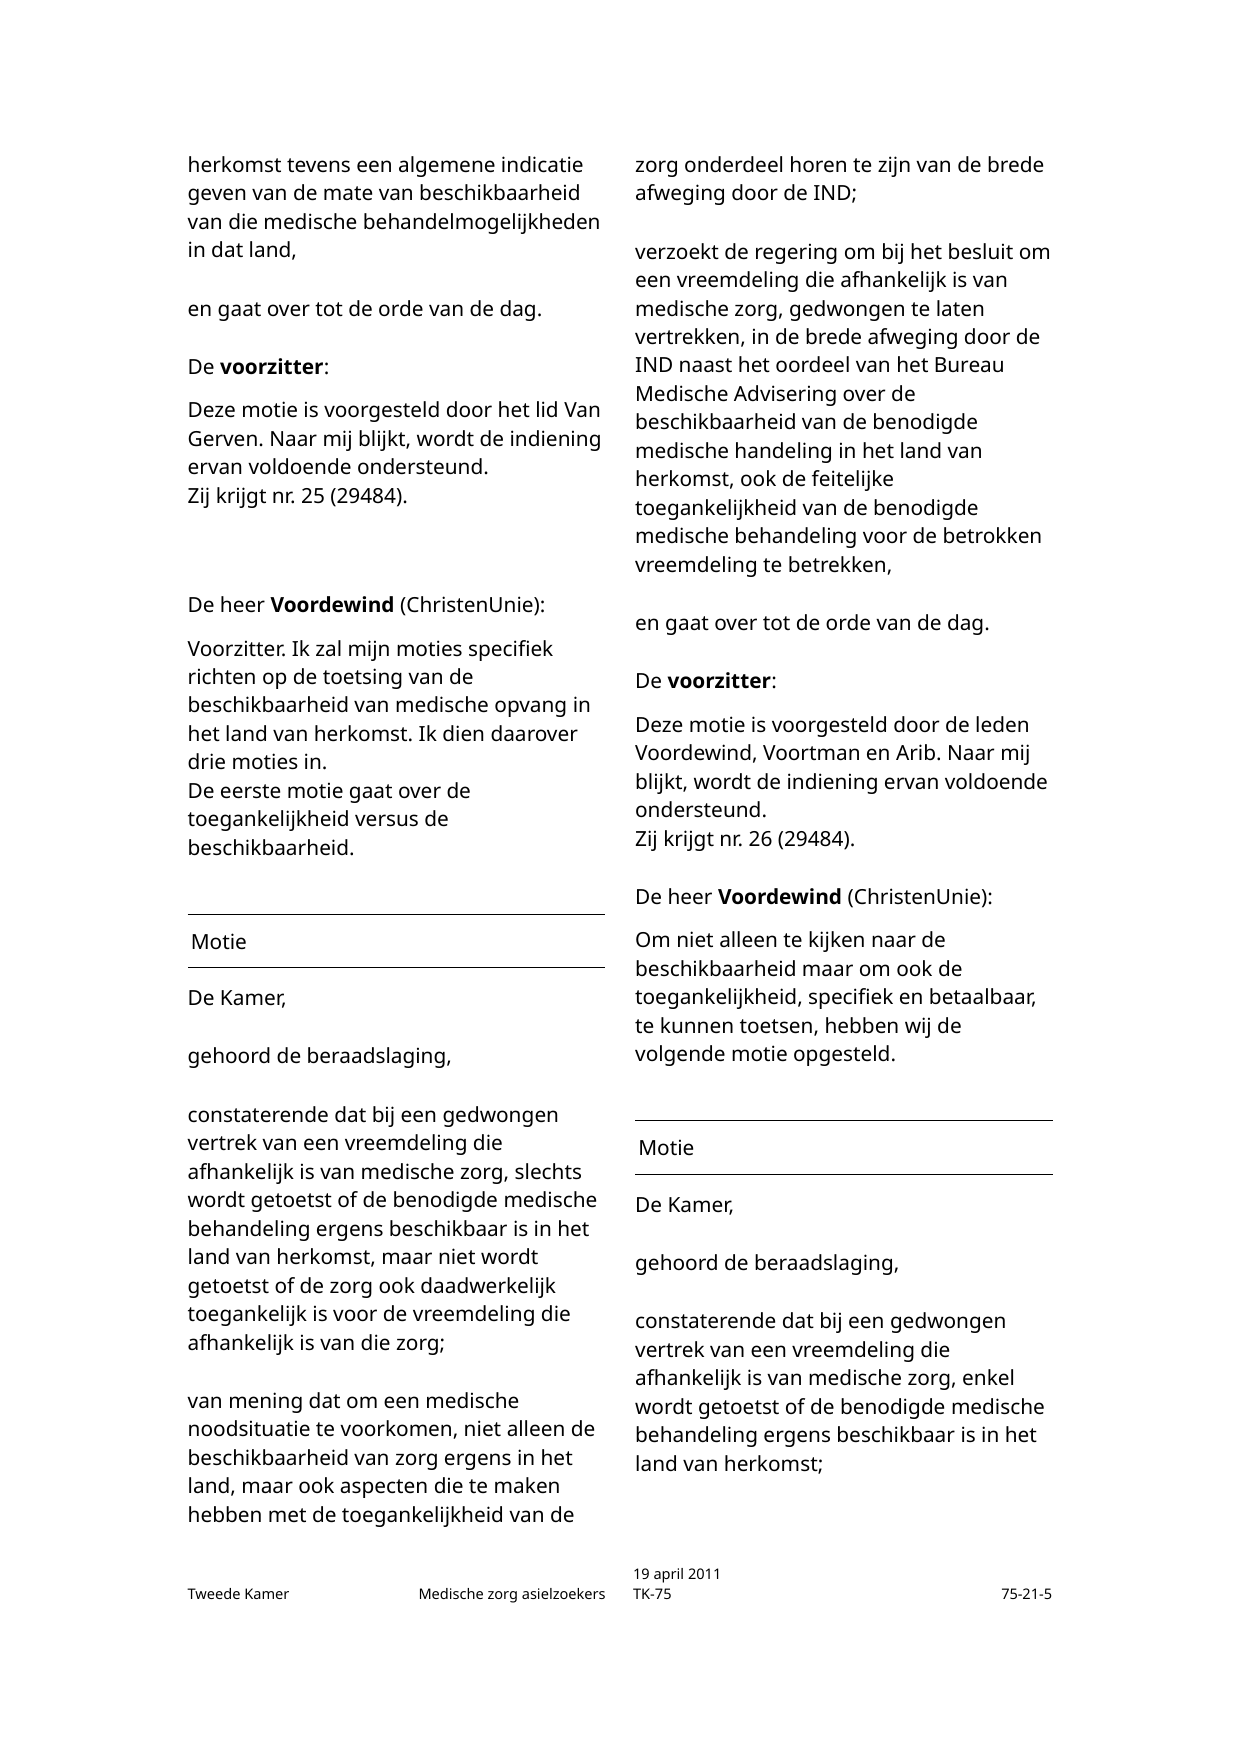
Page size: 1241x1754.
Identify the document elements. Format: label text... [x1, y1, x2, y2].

subtitle Motie [187, 915, 605, 968]
text en gaat over tot de orde van de dag. [187, 294, 605, 322]
text constaterende dat bij een gedwongen vertrek van een vreemdeling die afhankelijk is van medische zorg, slechts wordt getoetst of de benodigde medische behandeling ergens beschikbaar is in het land van herkomst, maar niet wordt getoetst of de zorg ook daadwerkelijk toegankelijk is voor de vreemdeling die afhankelijk is van die zorg; [187, 1100, 605, 1356]
text Om niet alleen te kijken naar de beschikbaarheid maar om ook de toegankelijkheid, specifiek en betaalbaar, te kunnen toetsen, hebben wij de volgende motie opgesteld. [635, 926, 1053, 1068]
text De heer Voordewind (ChristenUnie): [187, 590, 605, 619]
text De eerste motie gaat over de toegankelijkheid versus de beschikbaarheid. [187, 776, 605, 861]
text gehoord de beraadslaging, [187, 1042, 605, 1070]
text Deze motie is voorgesteld door het lid Van Gerven. Naar mij blijkt, wordt de indiening ervan voldoende ondersteund. [187, 396, 605, 481]
text De voorzitter: [635, 667, 1053, 695]
text van mening dat om een medische noodsituatie te voorkomen, niet alleen de beschikbaarheid van zorg ergens in het land, maar ook aspecten die te maken hebben met de toegankelijkheid van de [187, 1386, 605, 1528]
text en gaat over tot de orde van de dag. [635, 608, 1053, 637]
text gehoord de beraadslaging, [635, 1248, 1053, 1277]
text herkomst tevens een algemene indicatie geven van de mate van beschikbaarheid van die medische behandelmogelijkheden in dat land, [187, 150, 605, 264]
text zorg onderdeel horen te zijn van de brede afweging door de IND; [635, 150, 1053, 207]
text De Kamer, [635, 1190, 1053, 1218]
text Voorzitter. Ik zal mijn moties specifiek richten op de toetsing van de beschikbaarheid van medische opvang in het land van herkomst. Ik dien daarover drie moties in. [187, 634, 605, 776]
text De heer Voordewind (ChristenUnie): [635, 882, 1053, 911]
text  [187, 539, 605, 568]
subtitle Motie [635, 1121, 1053, 1174]
text Zij krijgt nr. 25 (29484). [187, 481, 605, 509]
text verzoekt de regering om bij het besluit om een vreemdeling die afhankelijk is van medische zorg, gedwongen te laten vertrekken, in de brede afweging door de IND naast het oordeel van het Bureau Medische Advisering over de beschikbaarheid van de benodigde medische handeling in het land van herkomst, ook de feitelijke toegankelijkheid van de benodigde medische behandeling voor de betrokken vreemdeling te betrekken, [635, 237, 1053, 578]
text Zij krijgt nr. 26 (29484). [635, 824, 1053, 852]
text constaterende dat bij een gedwongen vertrek van een vreemdeling die afhankelijk is van medische zorg, enkel wordt getoetst of de benodigde medische behandeling ergens beschikbaar is in het land van herkomst; [635, 1307, 1053, 1477]
text De voorzitter: [187, 352, 605, 381]
text Deze motie is voorgesteld door de leden Voordewind, Voortman en Arib. Naar mij blijkt, wordt de indiening ervan voldoende ondersteund. [635, 710, 1053, 824]
text De Kamer, [187, 983, 605, 1012]
